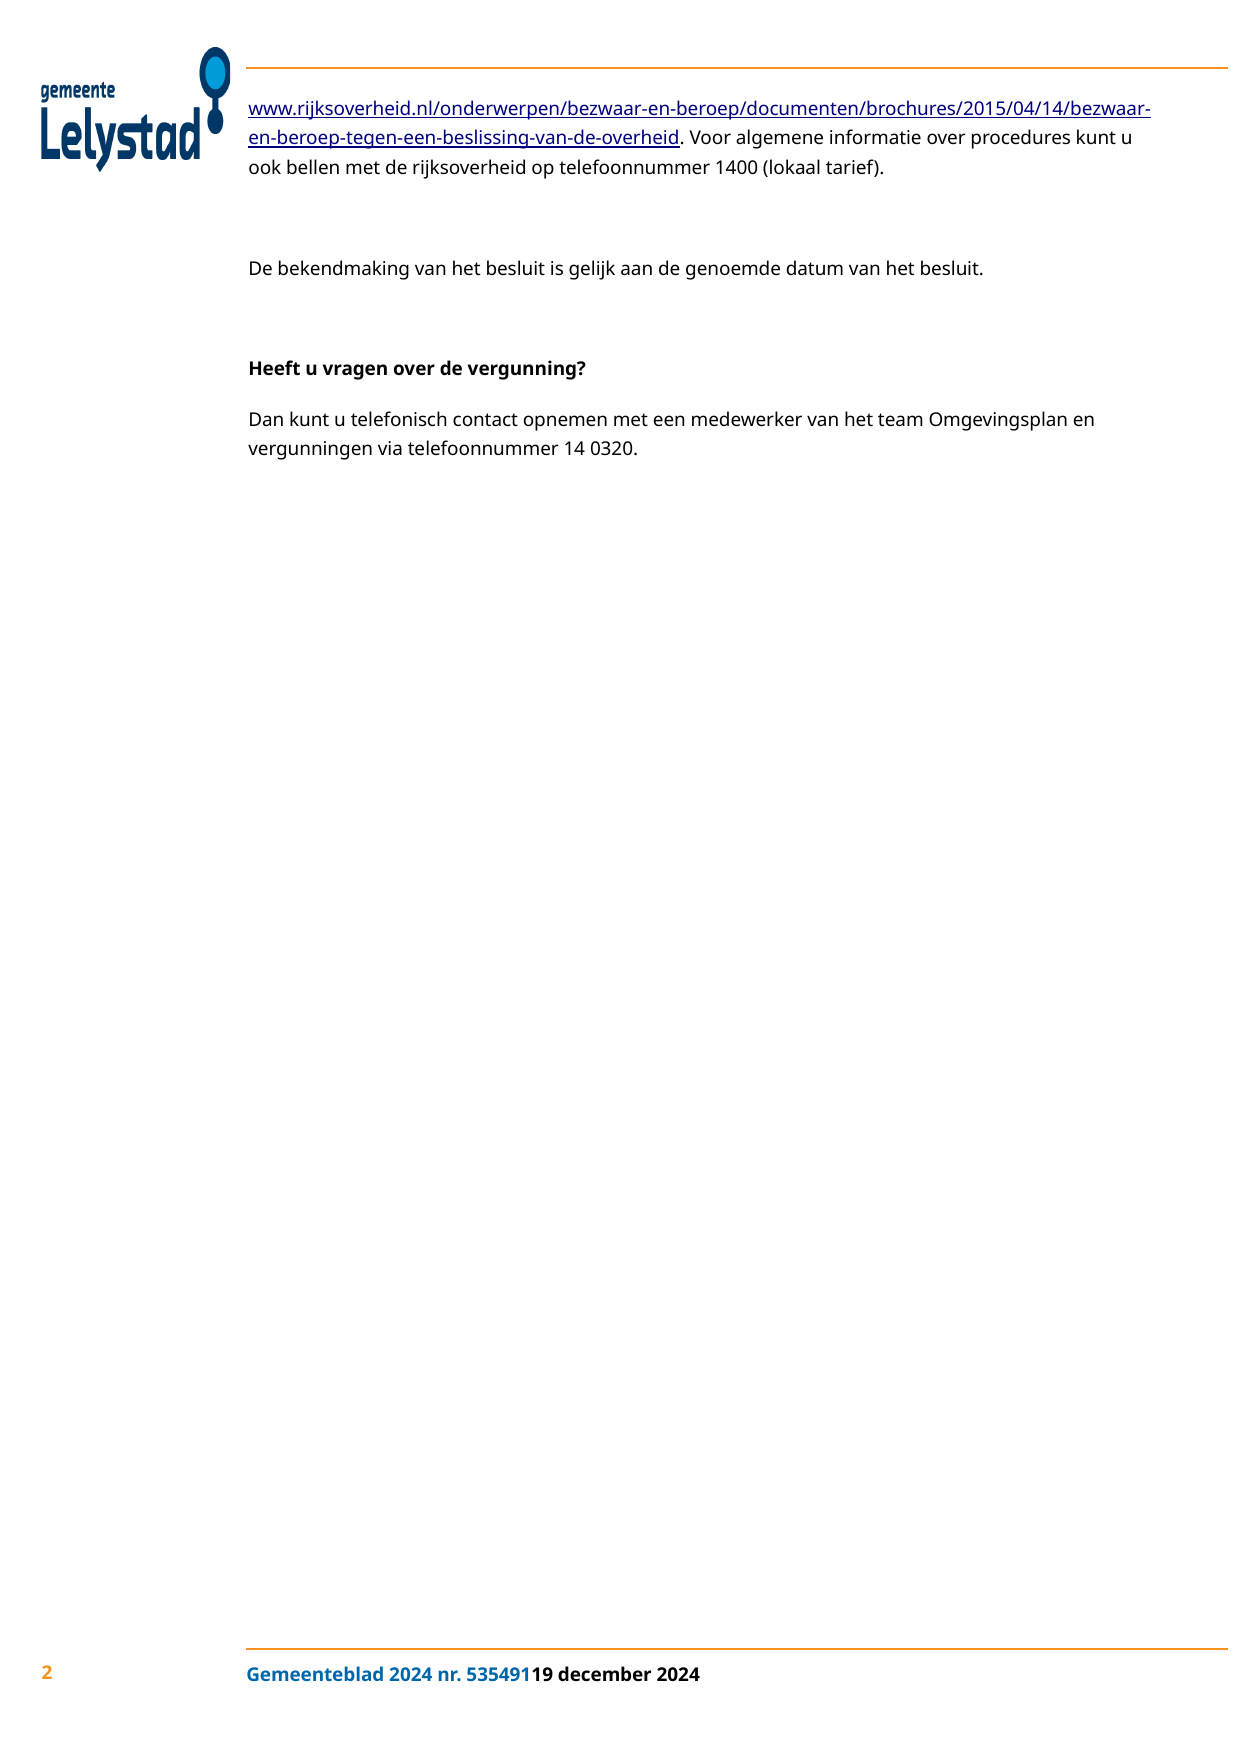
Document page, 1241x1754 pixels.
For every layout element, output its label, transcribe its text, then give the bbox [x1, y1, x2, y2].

text www.rijksoverheid.nl/onderwerpen/bezwaar-en-beroep/documenten/brochures/2015/04/14/bezwaar-en-beroep-tegen-een-beslissing-van-de-overheid. Voor algemene informatie over procedures kunt u ook bellen met de rijksoverheid op telefoonnummer 1400 (lokaal tarief). [248, 95, 1152, 180]
text Heeft u vragen over de vergunning? [248, 356, 1152, 381]
text Dan kunt u telefonisch contact opnemen met een medewerker van het team Omgevingsplan en vergunningen via telefoonnummer 14 0320. [248, 406, 1152, 461]
text De bekendmaking van het besluit is gelijk aan de genoemde datum van het besluit. [248, 255, 1152, 281]
picture [41, 47, 231, 172]
